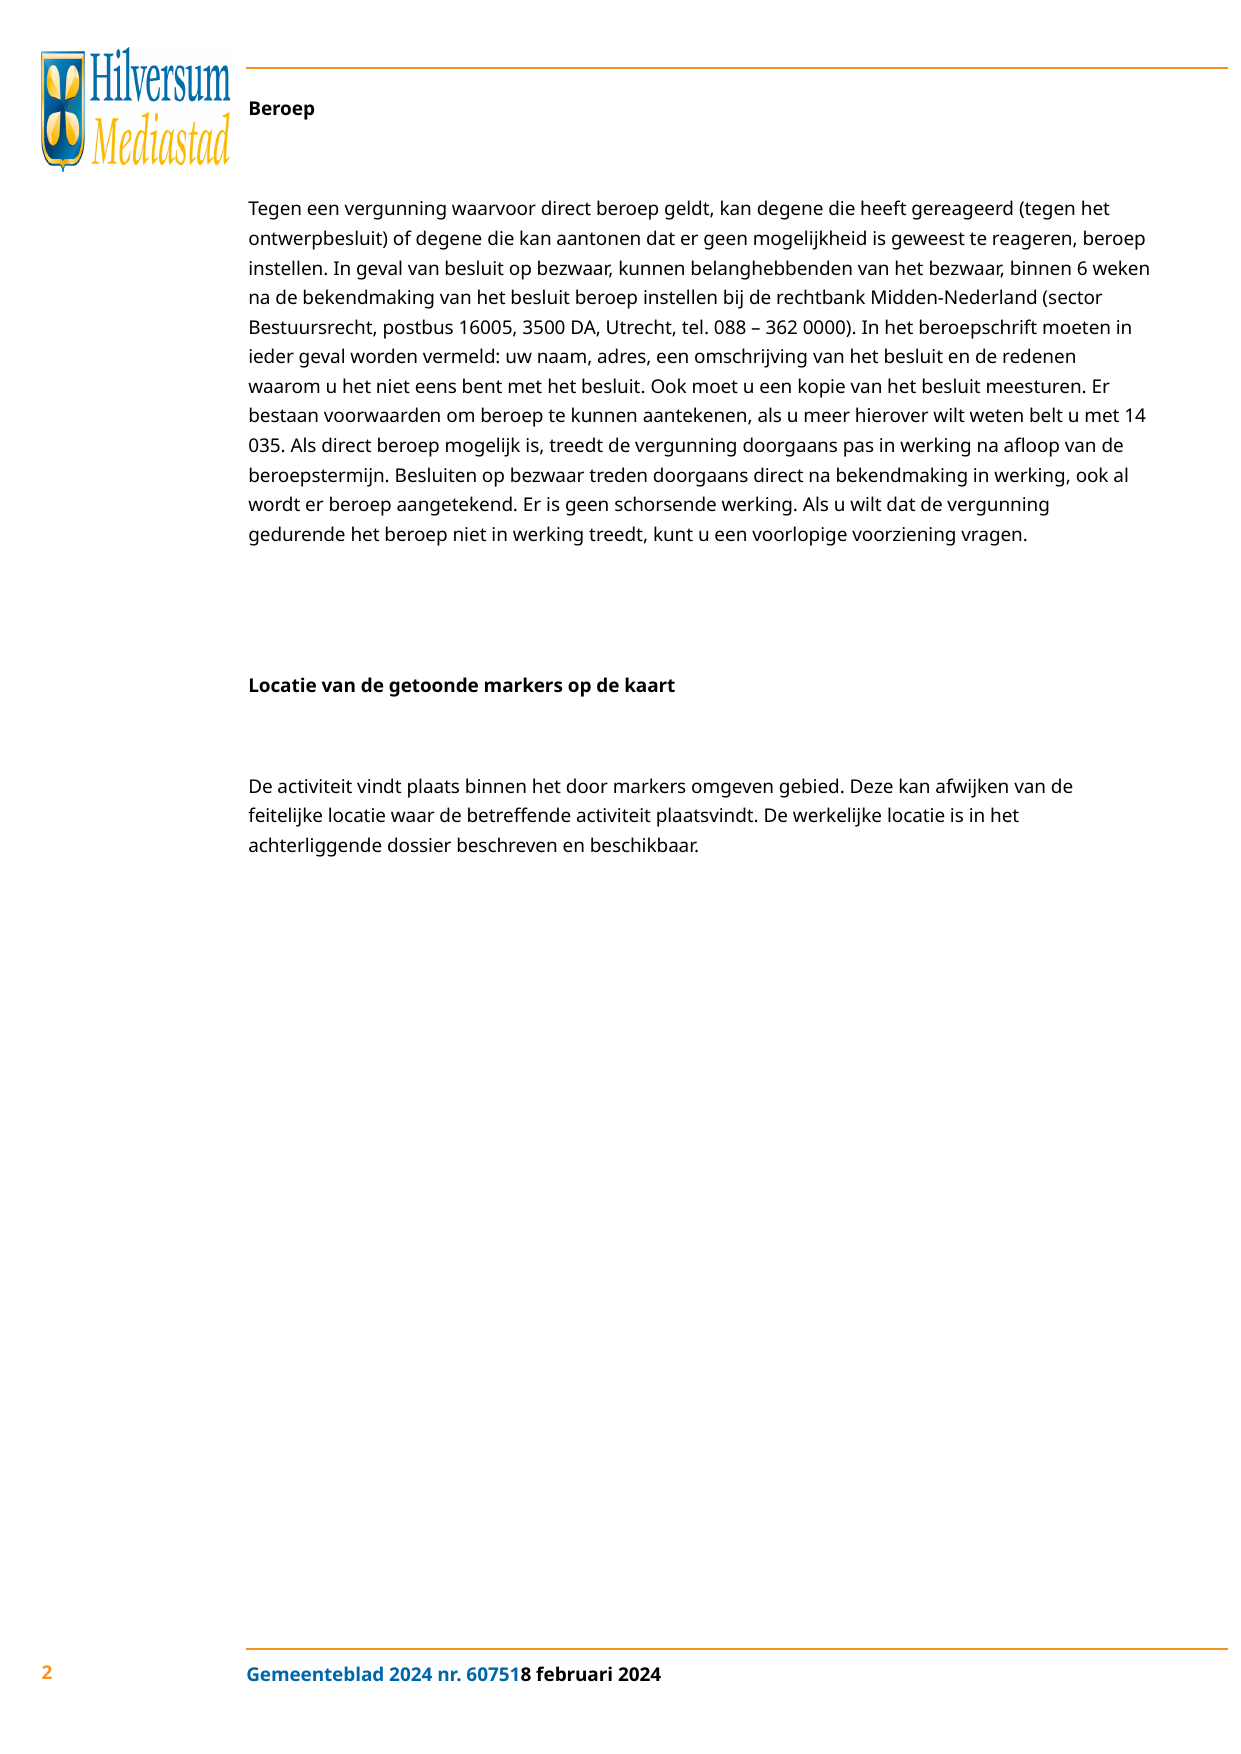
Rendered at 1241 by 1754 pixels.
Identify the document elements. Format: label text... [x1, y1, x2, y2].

text Beroep [248, 95, 1152, 121]
text De activiteit vindt plaats binnen het door markers omgeven gebied. Deze kan afwijken van de feitelijke locatie waar de betreffende activiteit plaatsvindt. De werkelijke locatie is in het achterliggende dossier beschreven en beschikbaar. [248, 773, 1152, 858]
text Tegen een vergunning waarvoor direct beroep geldt, kan degene die heeft gereageerd (tegen het ontwerpbesluit) of degene die kan aantonen dat er geen mogelijkheid is geweest te reageren, beroep instellen. In geval van besluit op bezwaar, kunnen belanghebbenden van het bezwaar, binnen 6 weken na de bekendmaking van het besluit beroep instellen bij de rechtbank Midden-Nederland (sector Bestuursrecht, postbus 16005, 3500 DA, Utrecht, tel. 088 – 362 0000). In het beroepschrift moeten in ieder geval worden vermeld: uw naam, adres, een omschrijving van het besluit en de redenen waarom u het niet eens bent met het besluit. Ook moet u een kopie van het besluit meesturen. Er bestaan voorwaarden om beroep te kunnen aantekenen, als u meer hierover wilt weten belt u met 14 035. Als direct beroep mogelijk is, treedt de vergunning doorgaans pas in werking na afloop van de beroepstermijn. Besluiten op bezwaar treden doorgaans direct na bekendmaking in werking, ook al wordt er beroep aangetekend. Er is geen schorsende werking. Als u wilt dat de vergunning gedurende het beroep niet in werking treedt, kunt u een voorlopige voorziening vragen. [248, 196, 1152, 547]
picture [41, 47, 231, 172]
text Locatie van de getoonde markers op de kaart [248, 672, 1152, 698]
